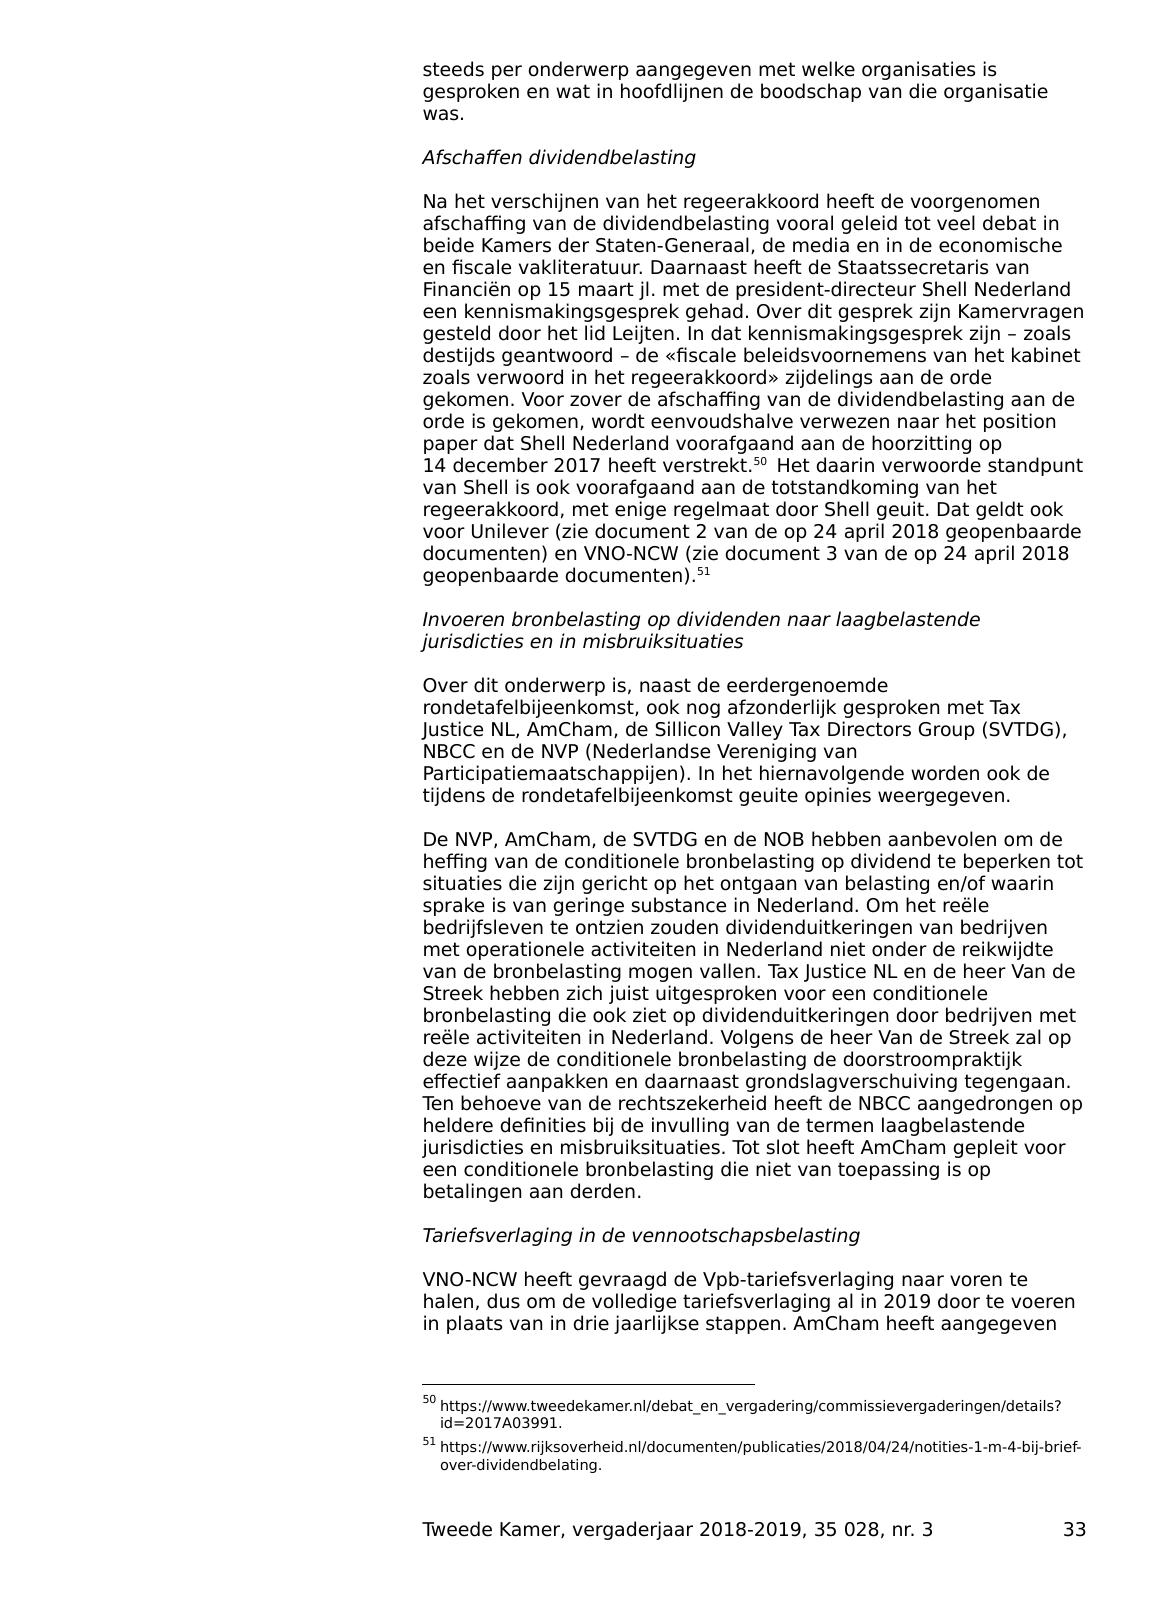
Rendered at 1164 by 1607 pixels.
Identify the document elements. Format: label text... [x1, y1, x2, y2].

text De NVP, AmCham, de SVTDG en de NOB hebben aanbevolen om de heffing van de conditionele bronbelasting op dividend te beperken tot situaties die zijn gericht op het ontgaan van belasting en/of waarin sprake is van geringe substance in Nederland. Om het reële bedrijfsleven te ontzien zouden dividenduitkeringen van bedrijven met operationele activiteiten in Nederland niet onder de reikwijdte van de bronbelasting mogen vallen. Tax Justice NL en de heer Van de Streek hebben zich juist uitgesproken voor een conditionele bronbelasting die ook ziet op dividenduitkeringen door bedrijven met reële activiteiten in Nederland. Volgens de heer Van de Streek zal op deze wijze de conditionele bronbelasting de doorstroompraktijk effectief aanpakken en daarnaast grondslagverschuiving tegengaan. Ten behoeve van de rechtszekerheid heeft de NBCC aangedrongen op heldere definities bij de invulling van de termen laagbelastende jurisdicties en misbruiksituaties. Tot slot heeft AmCham gepleit voor een conditionele bronbelasting die niet van toepassing is op betalingen aan derden. [422, 829, 1087, 1203]
subtitle Afschaffen dividendbelasting [422, 147, 1087, 169]
text https://www.tweedekamer.nl/debat_en_vergadering/commissievergaderingen/details?id=2017A03991. [422, 1393, 1087, 1432]
text https://www.rijksoverheid.nl/documenten/publicaties/2018/04/24/notities-1-m-4-bij-brief-over-dividendbelating. [422, 1435, 1087, 1474]
text Na het verschijnen van het regeerakkoord heeft de voorgenomen afschaffing van de dividendbelasting vooral geleid tot veel debat in beide Kamers der Staten-Generaal, de media en in de economische en fiscale vakliteratuur. Daarnaast heeft de Staatssecretaris van Financiën op 15 maart jl. met de president-directeur Shell Nederland een kennismakingsgesprek gehad. Over dit gesprek zijn Kamervragen gesteld door het lid Leijten. In dat kennismakingsgesprek zijn – zoals destijds geantwoord – de «fiscale beleidsvoornemens van het kabinet zoals verwoord in het regeerakkoord» zijdelings aan de orde gekomen. Voor zover de afschaffing van de dividendbelasting aan de orde is gekomen, wordt eenvoudshalve verwezen naar het position paper dat Shell Nederland voorafgaand aan de hoorzitting op 14 december 2017 heeft verstrekt. Het daarin verwoorde standpunt van Shell is ook voorafgaand aan de totstandkoming van het regeerakkoord, met enige regelmaat door Shell geuit. Dat geldt ook voor Unilever (zie document 2 van de op 24 april 2018 geopenbaarde documenten) en VNO-NCW (zie document 3 van de op 24 april 2018 geopenbaarde documenten). [422, 191, 1087, 587]
subtitle Invoeren bronbelasting op dividenden naar laagbelastende jurisdicties en in misbruiksituaties [422, 609, 1087, 653]
text Over dit onderwerp is, naast de eerdergenoemde rondetafelbijeenkomst, ook nog afzonderlijk gesproken met Tax Justice NL, AmCham, de Sillicon Valley Tax Directors Group (SVTDG), NBCC en de NVP (Nederlandse Vereniging van Participatiemaatschappijen). In het hiernavolgende worden ook de tijdens de rondetafelbijeenkomst geuite opinies weergegeven. [422, 675, 1087, 807]
text VNO-NCW heeft gevraagd de Vpb-tariefsverlaging naar voren te halen, dus om de volledige tariefsverlaging al in 2019 door te voeren in plaats van in drie jaarlijkse stappen. AmCham heeft aangegeven [422, 1269, 1087, 1335]
subtitle Tariefsverlaging in de vennootschapsbelasting [422, 1225, 1087, 1247]
text steeds per onderwerp aangegeven met welke organisaties is gesproken en wat in hoofdlijnen de boodschap van die organisatie was. [422, 59, 1087, 125]
